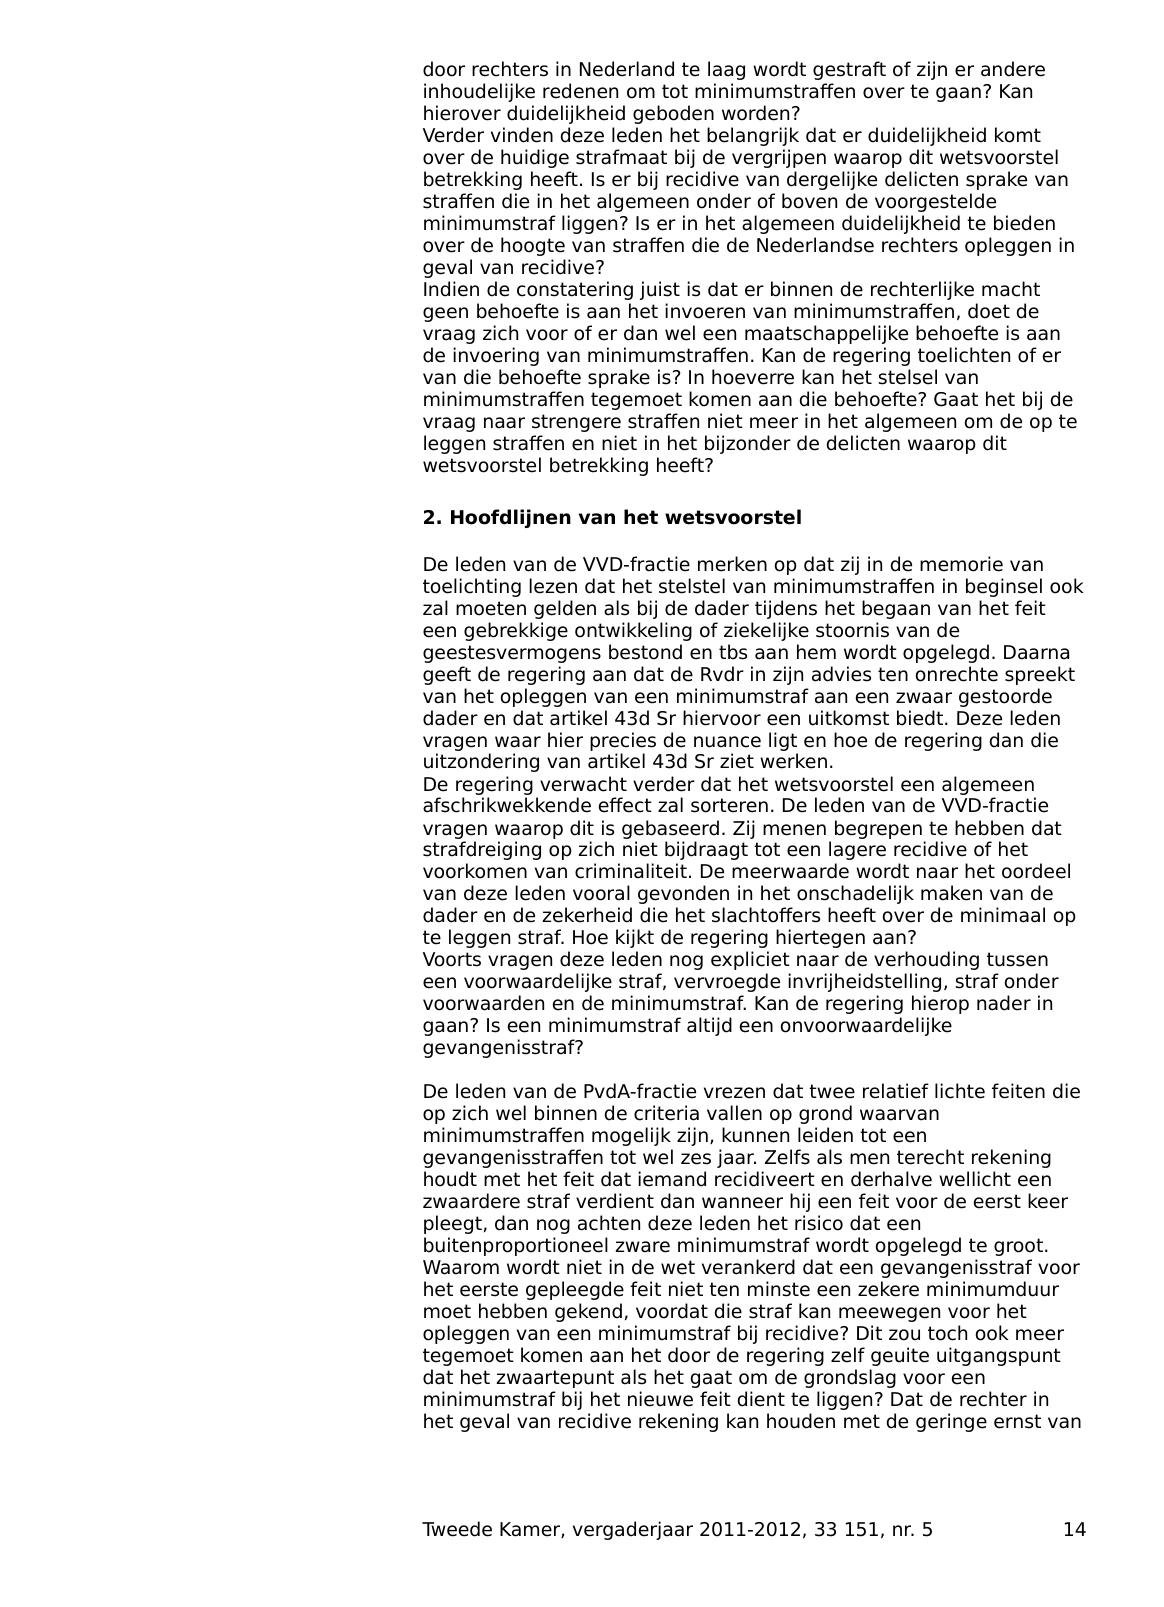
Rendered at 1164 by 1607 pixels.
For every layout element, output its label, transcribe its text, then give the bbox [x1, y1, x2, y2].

text Voorts vragen deze leden nog expliciet naar de verhouding tussen een voorwaardelijke straf, vervroegde invrijheidstelling, straf onder voorwaarden en de minimumstraf. Kan de regering hierop nader in gaan? Is een minimumstraf altijd een onvoorwaardelijke gevangenisstraf? [422, 949, 1087, 1059]
text De leden van de PvdA-fractie vrezen dat twee relatief lichte feiten die op zich wel binnen de criteria vallen op grond waarvan minimumstraffen mogelijk zijn, kunnen leiden tot een gevangenisstraffen tot wel zes jaar. Zelfs als men terecht rekening houdt met het feit dat iemand recidiveert en derhalve wellicht een zwaardere straf verdient dan wanneer hij een feit voor de eerst keer pleegt, dan nog achten deze leden het risico dat een buitenproportioneel zware minimumstraf wordt opgelegd te groot. Waarom wordt niet in de wet verankerd dat een gevangenisstraf voor het eerste gepleegde feit niet ten minste een zekere minimumduur moet hebben gekend, voordat die straf kan meewegen voor het opleggen van een minimumstraf bij recidive? Dit zou toch ook meer tegemoet komen aan het door de regering zelf geuite uitgangspunt dat het zwaartepunt als het gaat om de grondslag voor een minimumstraf bij het nieuwe feit dient te liggen? Dat de rechter in het geval van recidive rekening kan houden met de geringe ernst van [422, 1081, 1087, 1433]
text Verder vinden deze leden het belangrijk dat er duidelijkheid komt over de huidige strafmaat bij de vergrijpen waarop dit wetsvoorstel betrekking heeft. Is er bij recidive van dergelijke delicten sprake van straffen die in het algemeen onder of boven de voorgestelde minimumstraf liggen? Is er in het algemeen duidelijkheid te bieden over de hoogte van straffen die de Nederlandse rechters opleggen in geval van recidive? [422, 125, 1087, 279]
text door rechters in Nederland te laag wordt gestraft of zijn er andere inhoudelijke redenen om tot minimumstraffen over te gaan? Kan hierover duidelijkheid geboden worden? [422, 59, 1087, 125]
text De regering verwacht verder dat het wetsvoorstel een algemeen afschrikwekkende effect zal sorteren. De leden van de VVD-fractie vragen waarop dit is gebaseerd. Zij menen begrepen te hebben dat strafdreiging op zich niet bijdraagt tot een lagere recidive of het voorkomen van criminaliteit. De meerwaarde wordt naar het oordeel van deze leden vooral gevonden in het onschadelijk maken van de dader en de zekerheid die het slachtoffers heeft over de minimaal op te leggen straf. Hoe kijkt de regering hiertegen aan? [422, 773, 1087, 949]
subtitle 2. Hoofdlijnen van het wetsvoorstel [422, 507, 1087, 529]
text De leden van de VVD-fractie merken op dat zij in de memorie van toelichting lezen dat het stelstel van minimumstraffen in beginsel ook zal moeten gelden als bij de dader tijdens het begaan van het feit een gebrekkige ontwikkeling of ziekelijke stoornis van de geestesvermogens bestond en tbs aan hem wordt opgelegd. Daarna geeft de regering aan dat de Rvdr in zijn advies ten onrechte spreekt van het opleggen van een minimumstraf aan een zwaar gestoorde dader en dat artikel 43d Sr hiervoor een uitkomst biedt. Deze leden vragen waar hier precies de nuance ligt en hoe de regering dan die uitzondering van artikel 43d Sr ziet werken. [422, 554, 1087, 773]
text Indien de constatering juist is dat er binnen de rechterlijke macht geen behoefte is aan het invoeren van minimumstraffen, doet de vraag zich voor of er dan wel een maatschappelijke behoefte is aan de invoering van minimumstraffen. Kan de regering toelichten of er van die behoefte sprake is? In hoeverre kan het stelsel van minimumstraffen tegemoet komen aan die behoefte? Gaat het bij de vraag naar strengere straffen niet meer in het algemeen om de op te leggen straffen en niet in het bijzonder de delicten waarop dit wetsvoorstel betrekking heeft? [422, 279, 1087, 477]
